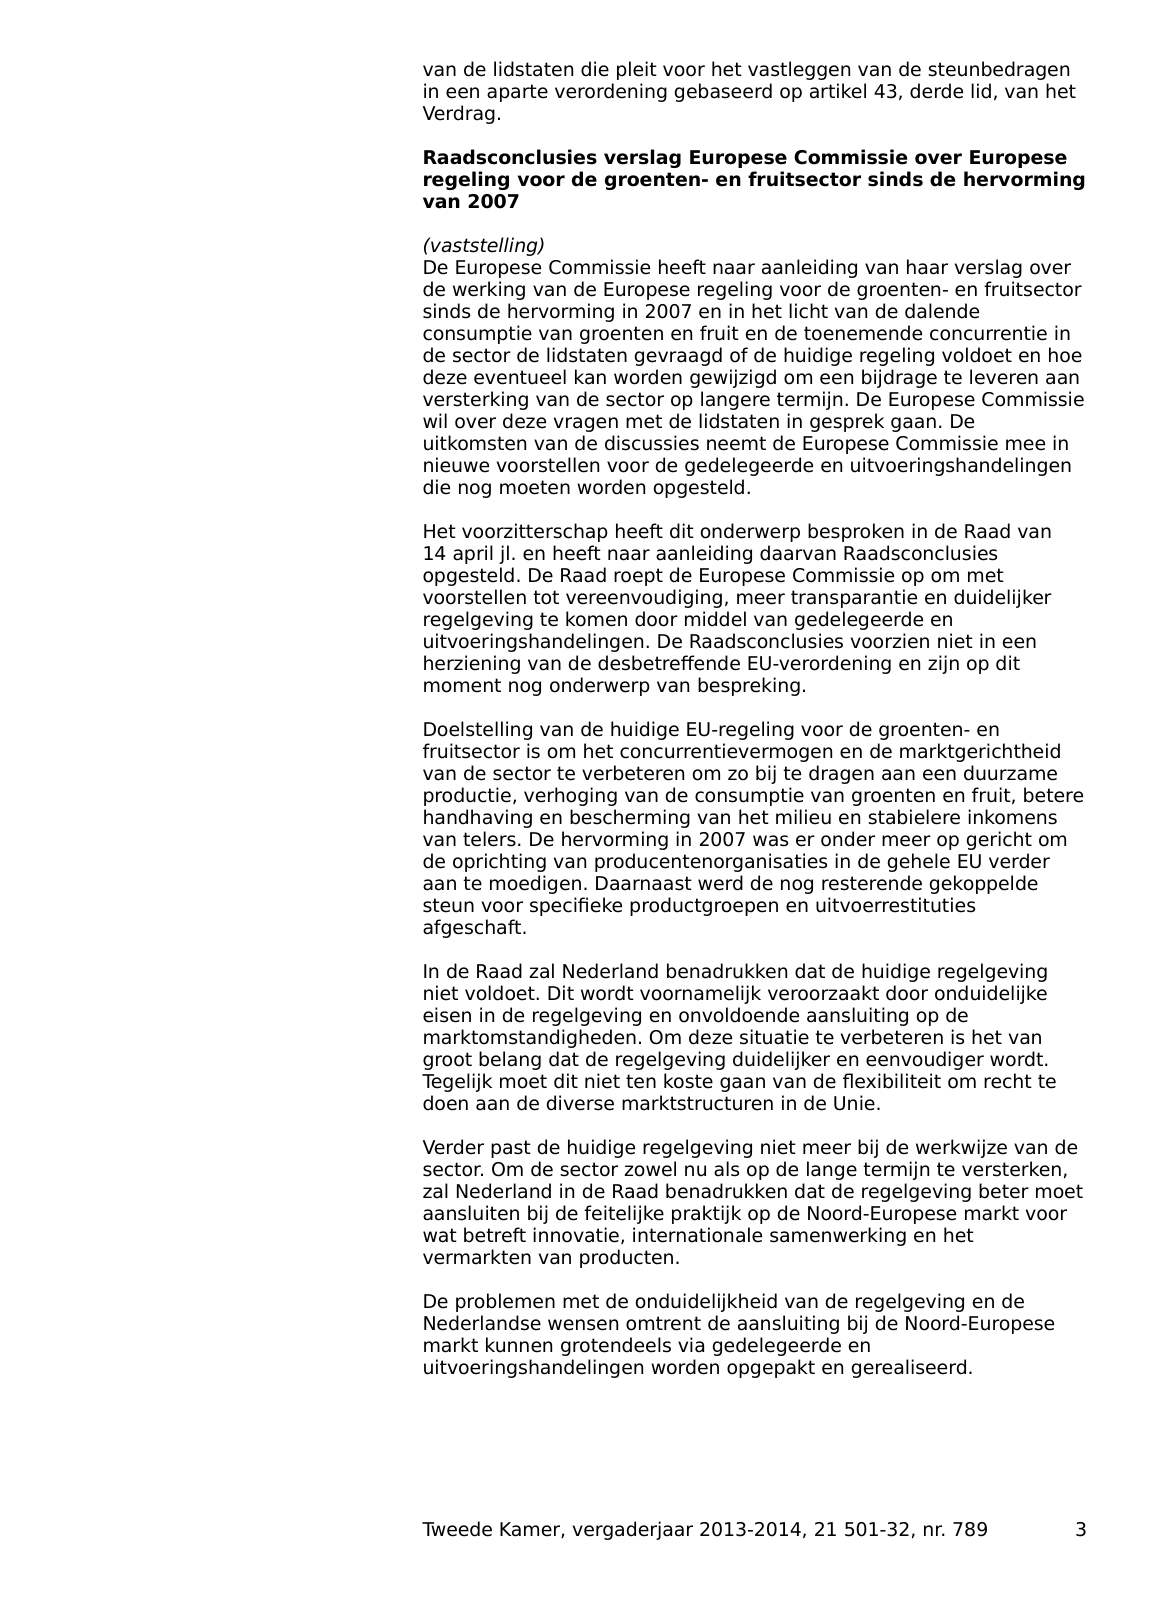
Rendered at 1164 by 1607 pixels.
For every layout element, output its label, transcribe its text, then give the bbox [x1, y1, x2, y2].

text De Europese Commissie heeft naar aanleiding van haar verslag over de werking van de Europese regeling voor de groenten- en fruitsector sinds de hervorming in 2007 en in het licht van de dalende consumptie van groenten en fruit en de toenemende concurrentie in de sector de lidstaten gevraagd of de huidige regeling voldoet en hoe deze eventueel kan worden gewijzigd om een bijdrage te leveren aan versterking van de sector op langere termijn. De Europese Commissie wil over deze vragen met de lidstaten in gesprek gaan. De uitkomsten van de discussies neemt de Europese Commissie mee in nieuwe voorstellen voor de gedelegeerde en uitvoeringshandelingen die nog moeten worden opgesteld. [422, 257, 1087, 499]
text De problemen met de onduidelijkheid van de regelgeving en de Nederlandse wensen omtrent de aansluiting bij de Noord-Europese markt kunnen grotendeels via gedelegeerde en uitvoeringshandelingen worden opgepakt en gerealiseerd. [422, 1291, 1087, 1379]
text (vaststelling) [422, 235, 1087, 257]
text Het voorzitterschap heeft dit onderwerp besproken in de Raad van 14 april jl. en heeft naar aanleiding daarvan Raadsconclusies opgesteld. De Raad roept de Europese Commissie op om met voorstellen tot vereenvoudiging, meer transparantie en duidelijker regelgeving te komen door middel van gedelegeerde en uitvoeringshandelingen. De Raadsconclusies voorzien niet in een herziening van de desbetreffende EU-verordening en zijn op dit moment nog onderwerp van bespreking. [422, 521, 1087, 697]
subtitle Raadsconclusies verslag Europese Commissie over Europese regeling voor de groenten- en fruitsector sinds de hervorming van 2007 [422, 147, 1087, 213]
text van de lidstaten die pleit voor het vastleggen van de steunbedragen in een aparte verordening gebaseerd op artikel 43, derde lid, van het Verdrag. [422, 59, 1087, 125]
text Doelstelling van de huidige EU-regeling voor de groenten- en fruitsector is om het concurrentievermogen en de marktgerichtheid van de sector te verbeteren om zo bij te dragen aan een duurzame productie, verhoging van de consumptie van groenten en fruit, betere handhaving en bescherming van het milieu en stabielere inkomens van telers. De hervorming in 2007 was er onder meer op gericht om de oprichting van producentenorganisaties in de gehele EU verder aan te moedigen. Daarnaast werd de nog resterende gekoppelde steun voor specifieke productgroepen en uitvoerrestituties afgeschaft. [422, 719, 1087, 939]
text In de Raad zal Nederland benadrukken dat de huidige regelgeving niet voldoet. Dit wordt voornamelijk veroorzaakt door onduidelijke eisen in de regelgeving en onvoldoende aansluiting op de marktomstandigheden. Om deze situatie te verbeteren is het van groot belang dat de regelgeving duidelijker en eenvoudiger wordt. Tegelijk moet dit niet ten koste gaan van de flexibiliteit om recht te doen aan de diverse marktstructuren in de Unie. [422, 961, 1087, 1115]
text Verder past de huidige regelgeving niet meer bij de werkwijze van de sector. Om de sector zowel nu als op de lange termijn te versterken, zal Nederland in de Raad benadrukken dat de regelgeving beter moet aansluiten bij de feitelijke praktijk op de Noord-Europese markt voor wat betreft innovatie, internationale samenwerking en het vermarkten van producten. [422, 1137, 1087, 1269]
